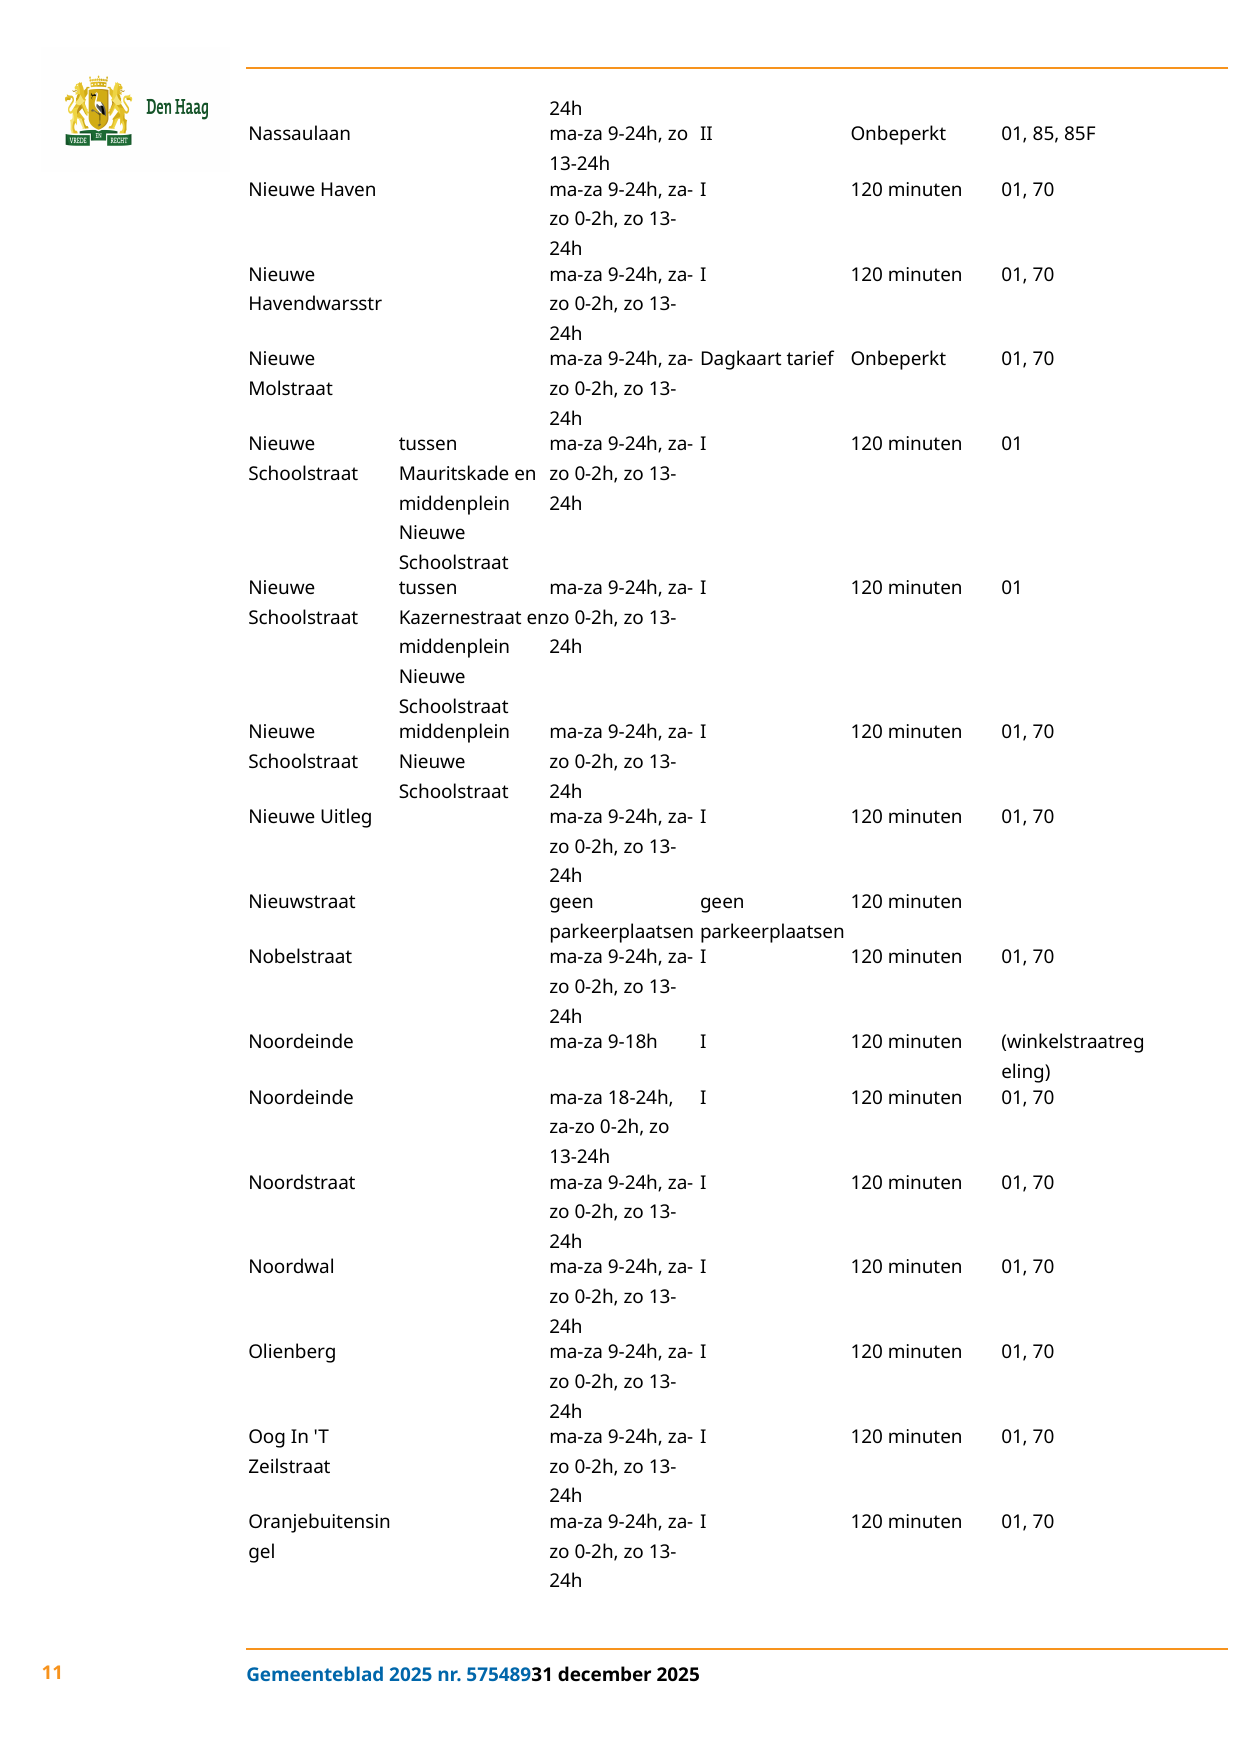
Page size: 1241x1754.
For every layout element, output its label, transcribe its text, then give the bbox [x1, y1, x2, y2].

table_cell geen parkeerplaatsen [700, 889, 850, 944]
table_cell [700, 95, 850, 121]
table_cell 120 minuten [850, 1084, 1001, 1169]
table_cell 01, 70 [1001, 1254, 1152, 1339]
table_cell Oog In 'T Zeilstraat [248, 1424, 398, 1508]
table_cell Nassaulaan [248, 121, 398, 176]
table_cell ma-za 9-24h, za-zo 0-2h, zo 13-24h [549, 1254, 700, 1339]
table_cell [399, 1424, 549, 1508]
table_cell 120 minuten [850, 431, 1001, 574]
table_cell 01 [1001, 431, 1152, 574]
table_cell 120 minuten [850, 1339, 1001, 1423]
table_cell 24h [549, 95, 700, 121]
table_cell [1001, 889, 1152, 944]
table_cell II [700, 121, 850, 176]
table_cell ma-za 9-24h, za-zo 0-2h, zo 13-24h [549, 1509, 700, 1593]
table_cell 01, 70 [1001, 1169, 1152, 1254]
table_cell 01, 70 [1001, 1424, 1152, 1508]
table_cell tussen Mauritskade en middenplein Nieuwe Schoolstraat [399, 431, 549, 574]
table_cell 01, 70 [1001, 1339, 1152, 1423]
table_cell I [700, 431, 850, 574]
table_cell ma-za 9-24h, za-zo 0-2h, zo 13-24h [549, 575, 700, 719]
table_cell I [700, 719, 850, 803]
table_cell I [700, 1029, 850, 1084]
table_cell 01, 70 [1001, 804, 1152, 888]
table_cell I [700, 176, 850, 261]
table_cell 01, 70 [1001, 719, 1152, 803]
table_cell 01, 85, 85F [1001, 121, 1152, 176]
table_cell 120 minuten [850, 1029, 1001, 1084]
table_cell ma-za 9-24h, za-zo 0-2h, zo 13-24h [549, 944, 700, 1029]
table_cell [399, 889, 549, 944]
table_cell I [700, 1084, 850, 1169]
table_cell [399, 1169, 549, 1254]
table_cell ma-za 9-24h, za-zo 0-2h, zo 13-24h [549, 1339, 700, 1423]
table_cell I [700, 575, 850, 719]
table_cell Nieuwe Schoolstraat [248, 719, 398, 803]
table_cell I [700, 261, 850, 346]
table_cell 120 minuten [850, 1424, 1001, 1508]
table_cell I [700, 1424, 850, 1508]
table_cell 01, 70 [1001, 176, 1152, 261]
table_cell Nieuwe Schoolstraat [248, 575, 398, 719]
table_cell middenplein Nieuwe Schoolstraat [399, 719, 549, 803]
table_cell 01, 70 [1001, 261, 1152, 346]
table_cell [850, 95, 1001, 121]
table_cell I [700, 1509, 850, 1593]
table_cell Noordeinde [248, 1029, 398, 1084]
table_cell Noordstraat [248, 1169, 398, 1254]
table_cell ma-za 9-24h, za-zo 0-2h, zo 13-24h [549, 346, 700, 431]
table_cell ma-za 9-24h, za-zo 0-2h, zo 13-24h [549, 804, 700, 888]
table_cell [399, 944, 549, 1029]
table_cell Nieuwe Schoolstraat [248, 431, 398, 574]
table_cell [399, 121, 549, 176]
table_cell 120 minuten [850, 575, 1001, 719]
table_cell 120 minuten [850, 261, 1001, 346]
table_cell Noordeinde [248, 1084, 398, 1169]
table_cell Nobelstraat [248, 944, 398, 1029]
table_cell (winkelstraatregeling) [1001, 1029, 1152, 1084]
picture [41, 47, 231, 172]
table_cell [399, 176, 549, 261]
table_cell Onbeperkt [850, 346, 1001, 431]
table_cell Nieuwe Uitleg [248, 804, 398, 888]
table_cell 01, 70 [1001, 1084, 1152, 1169]
table_cell ma-za 9-24h, za-zo 0-2h, zo 13-24h [549, 719, 700, 803]
table_cell I [700, 944, 850, 1029]
table_cell Nieuwe Havendwarsstr [248, 261, 398, 346]
table_cell 01, 70 [1001, 1509, 1152, 1593]
table_cell geen parkeerplaatsen [549, 889, 700, 944]
table_cell [399, 95, 549, 121]
table_cell [399, 1339, 549, 1423]
table_cell ma-za 9-24h, za-zo 0-2h, zo 13-24h [549, 431, 700, 574]
table_cell I [700, 1339, 850, 1423]
table_cell Onbeperkt [850, 121, 1001, 176]
table_cell Nieuwe Haven [248, 176, 398, 261]
table_cell [248, 95, 398, 121]
table_cell Nieuwe Molstraat [248, 346, 398, 431]
table_cell [399, 1254, 549, 1339]
table_cell 120 minuten [850, 1169, 1001, 1254]
table_cell 120 minuten [850, 1254, 1001, 1339]
table_cell I [700, 1169, 850, 1254]
table_cell [399, 804, 549, 888]
table_cell ma-za 9-24h, za-zo 0-2h, zo 13-24h [549, 1169, 700, 1254]
table_cell 01, 70 [1001, 944, 1152, 1029]
table_cell [399, 346, 549, 431]
table_cell 120 minuten [850, 176, 1001, 261]
table_cell [399, 1029, 549, 1084]
table_cell 120 minuten [850, 719, 1001, 803]
table_cell 120 minuten [850, 1509, 1001, 1593]
table_cell [399, 261, 549, 346]
table_cell ma-za 18-24h, za-zo 0-2h, zo 13-24h [549, 1084, 700, 1169]
table_cell ma-za 9-18h [549, 1029, 700, 1084]
table_cell tussen Kazernestraat en middenplein Nieuwe Schoolstraat [399, 575, 549, 719]
table_cell Oranjebuitensingel [248, 1509, 398, 1593]
table_cell Noordwal [248, 1254, 398, 1339]
table_cell 01, 70 [1001, 346, 1152, 431]
table_cell I [700, 1254, 850, 1339]
table_cell [399, 1509, 549, 1593]
table_cell ma-za 9-24h, zo 13-24h [549, 121, 700, 176]
table_cell 120 minuten [850, 889, 1001, 944]
table_cell [1001, 95, 1152, 121]
table_cell ma-za 9-24h, za-zo 0-2h, zo 13-24h [549, 1424, 700, 1508]
table_cell 01 [1001, 575, 1152, 719]
table_cell [399, 1084, 549, 1169]
table_cell Nieuwstraat [248, 889, 398, 944]
table_cell 120 minuten [850, 944, 1001, 1029]
table_cell 120 minuten [850, 804, 1001, 888]
table_cell Dagkaart tarief [700, 346, 850, 431]
table_cell I [700, 804, 850, 888]
table_cell ma-za 9-24h, za-zo 0-2h, zo 13-24h [549, 261, 700, 346]
table_cell Olienberg [248, 1339, 398, 1423]
table_cell ma-za 9-24h, za-zo 0-2h, zo 13-24h [549, 176, 700, 261]
